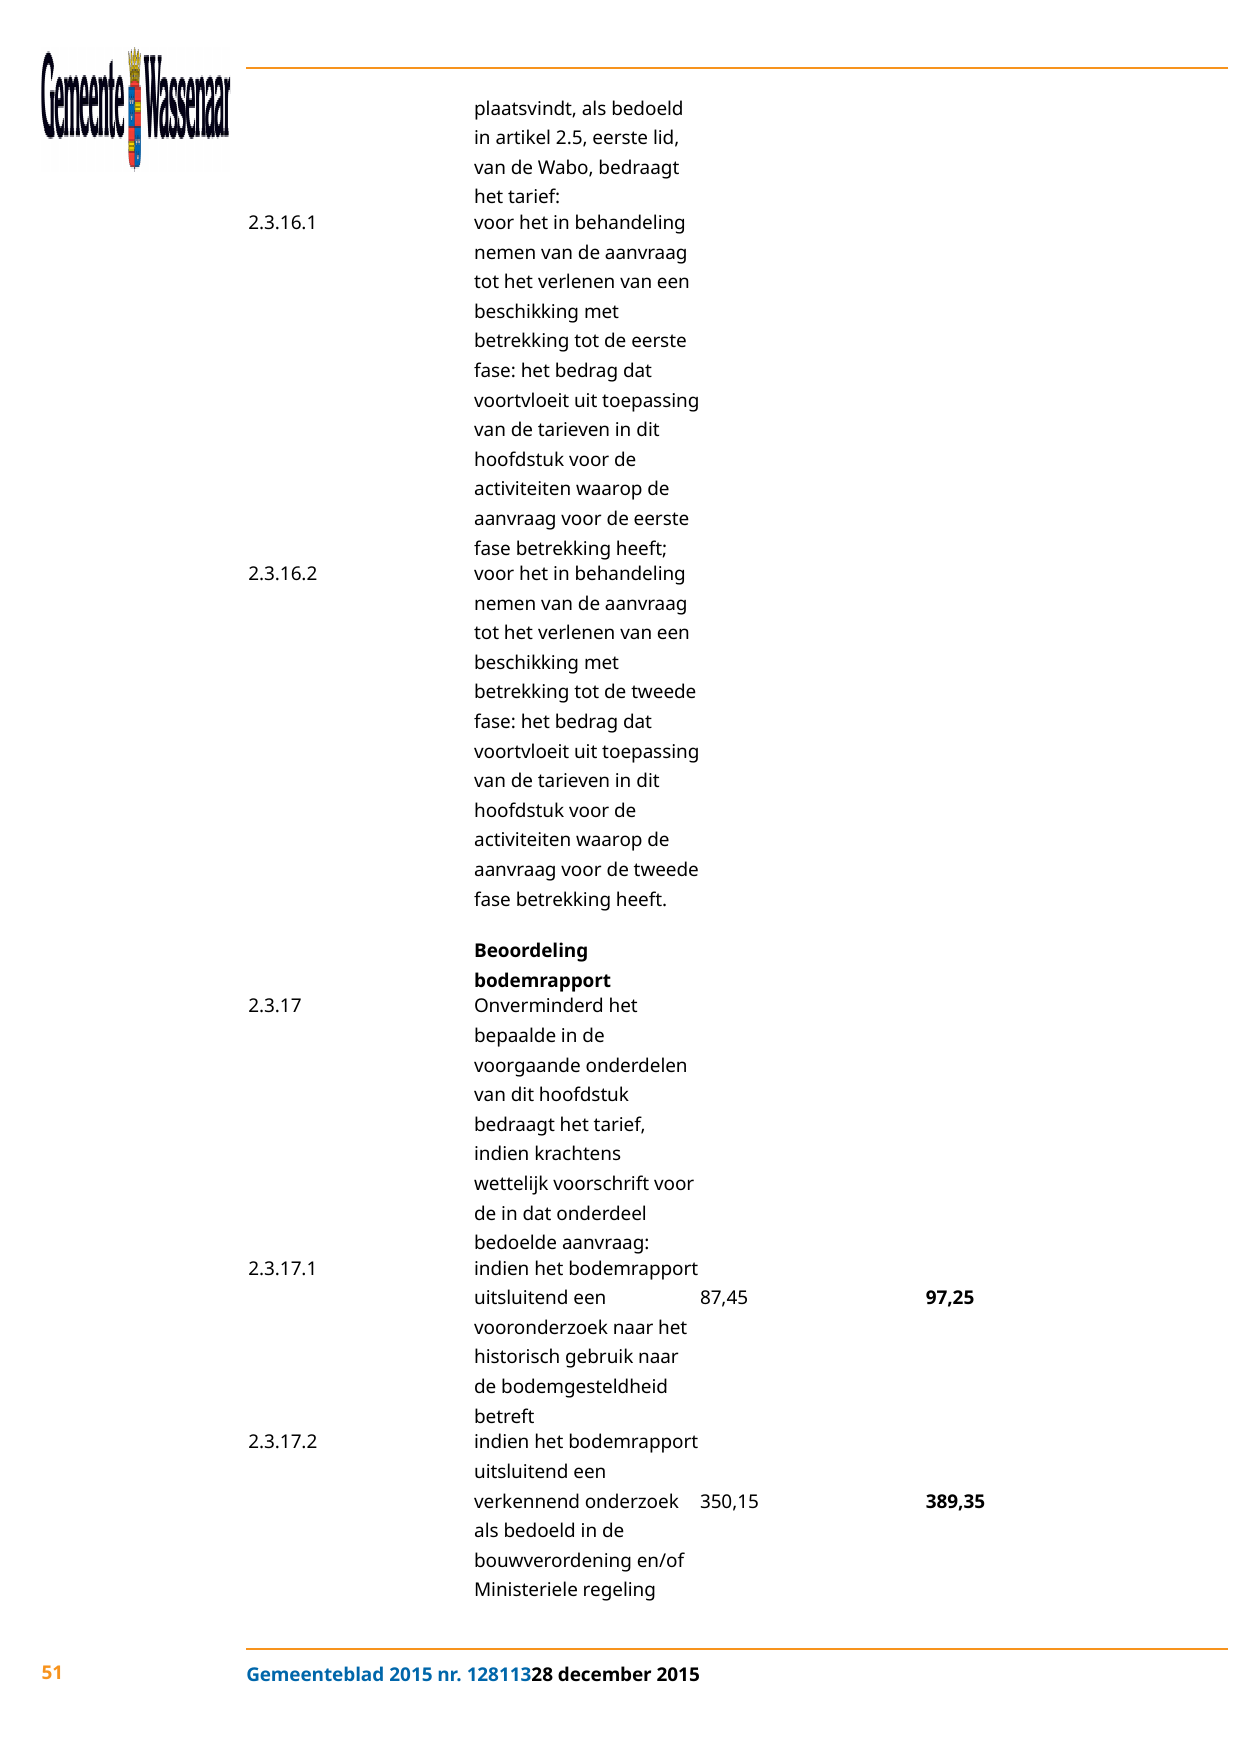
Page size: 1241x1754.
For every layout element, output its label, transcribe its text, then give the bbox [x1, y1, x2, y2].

table_cell voor het in behandeling nemen van de aanvraag tot het verlenen van een beschikking met betrekking tot de eerste fase: het bedrag dat voortvloeit uit toepassing van de tarieven in dit hoofdstuk voor de activiteiten waarop de aanvraag voor de eerste fase betrekking heeft; [474, 209, 700, 560]
table_cell [926, 912, 1152, 937]
table_cell [926, 95, 1152, 209]
table_cell plaatsvindt, als bedoeld in artikel 2.5, eerste lid, van de Wabo, bedraagt het tarief: [474, 95, 700, 209]
table_cell [248, 912, 474, 937]
table_cell 97,25 [926, 1255, 1152, 1429]
picture [41, 47, 231, 172]
table_cell 350,15 [700, 1429, 926, 1602]
table_cell voor het in behandeling nemen van de aanvraag tot het verlenen van een beschikking met betrekking tot de tweede fase: het bedrag dat voortvloeit uit toepassing van de tarieven in dit hoofdstuk voor de activiteiten waarop de aanvraag voor de tweede fase betrekking heeft. [474, 560, 700, 912]
table_cell [926, 209, 1152, 560]
table_cell 2.3.17.2 [248, 1429, 474, 1602]
table_cell 87,45 [700, 1255, 926, 1429]
table_cell [700, 993, 926, 1255]
table_cell [926, 993, 1152, 1255]
table_cell [474, 912, 700, 937]
table_cell [926, 560, 1152, 912]
table_cell [700, 209, 926, 560]
table_cell indien het bodemrapport uitsluitend een vooronderzoek naar het historisch gebruik naar de bodemgesteldheid betreft [474, 1255, 700, 1429]
table_cell 389,35 [926, 1429, 1152, 1602]
table_cell 2.3.16.1 [248, 209, 474, 560]
table_cell [248, 937, 474, 993]
table_cell [700, 937, 926, 993]
table_cell 2.3.17.1 [248, 1255, 474, 1429]
table_cell Onverminderd het bepaalde in de voorgaande onderdelen van dit hoofdstuk bedraagt het tarief, indien krachtens wettelijk voorschrift voor de in dat onderdeel bedoelde aanvraag: [474, 993, 700, 1255]
table_cell [248, 95, 474, 209]
table_cell indien het bodemrapport uitsluitend een verkennend onderzoek als bedoeld in de bouwverordening en/of Ministeriele regeling [474, 1429, 700, 1602]
table_cell 2.3.16.2 [248, 560, 474, 912]
table_cell [700, 912, 926, 937]
table_cell [926, 937, 1152, 993]
table_cell [700, 560, 926, 912]
table_cell Beoordeling bodemrapport [474, 937, 700, 993]
table_cell 2.3.17 [248, 993, 474, 1255]
table_cell [700, 95, 926, 209]
